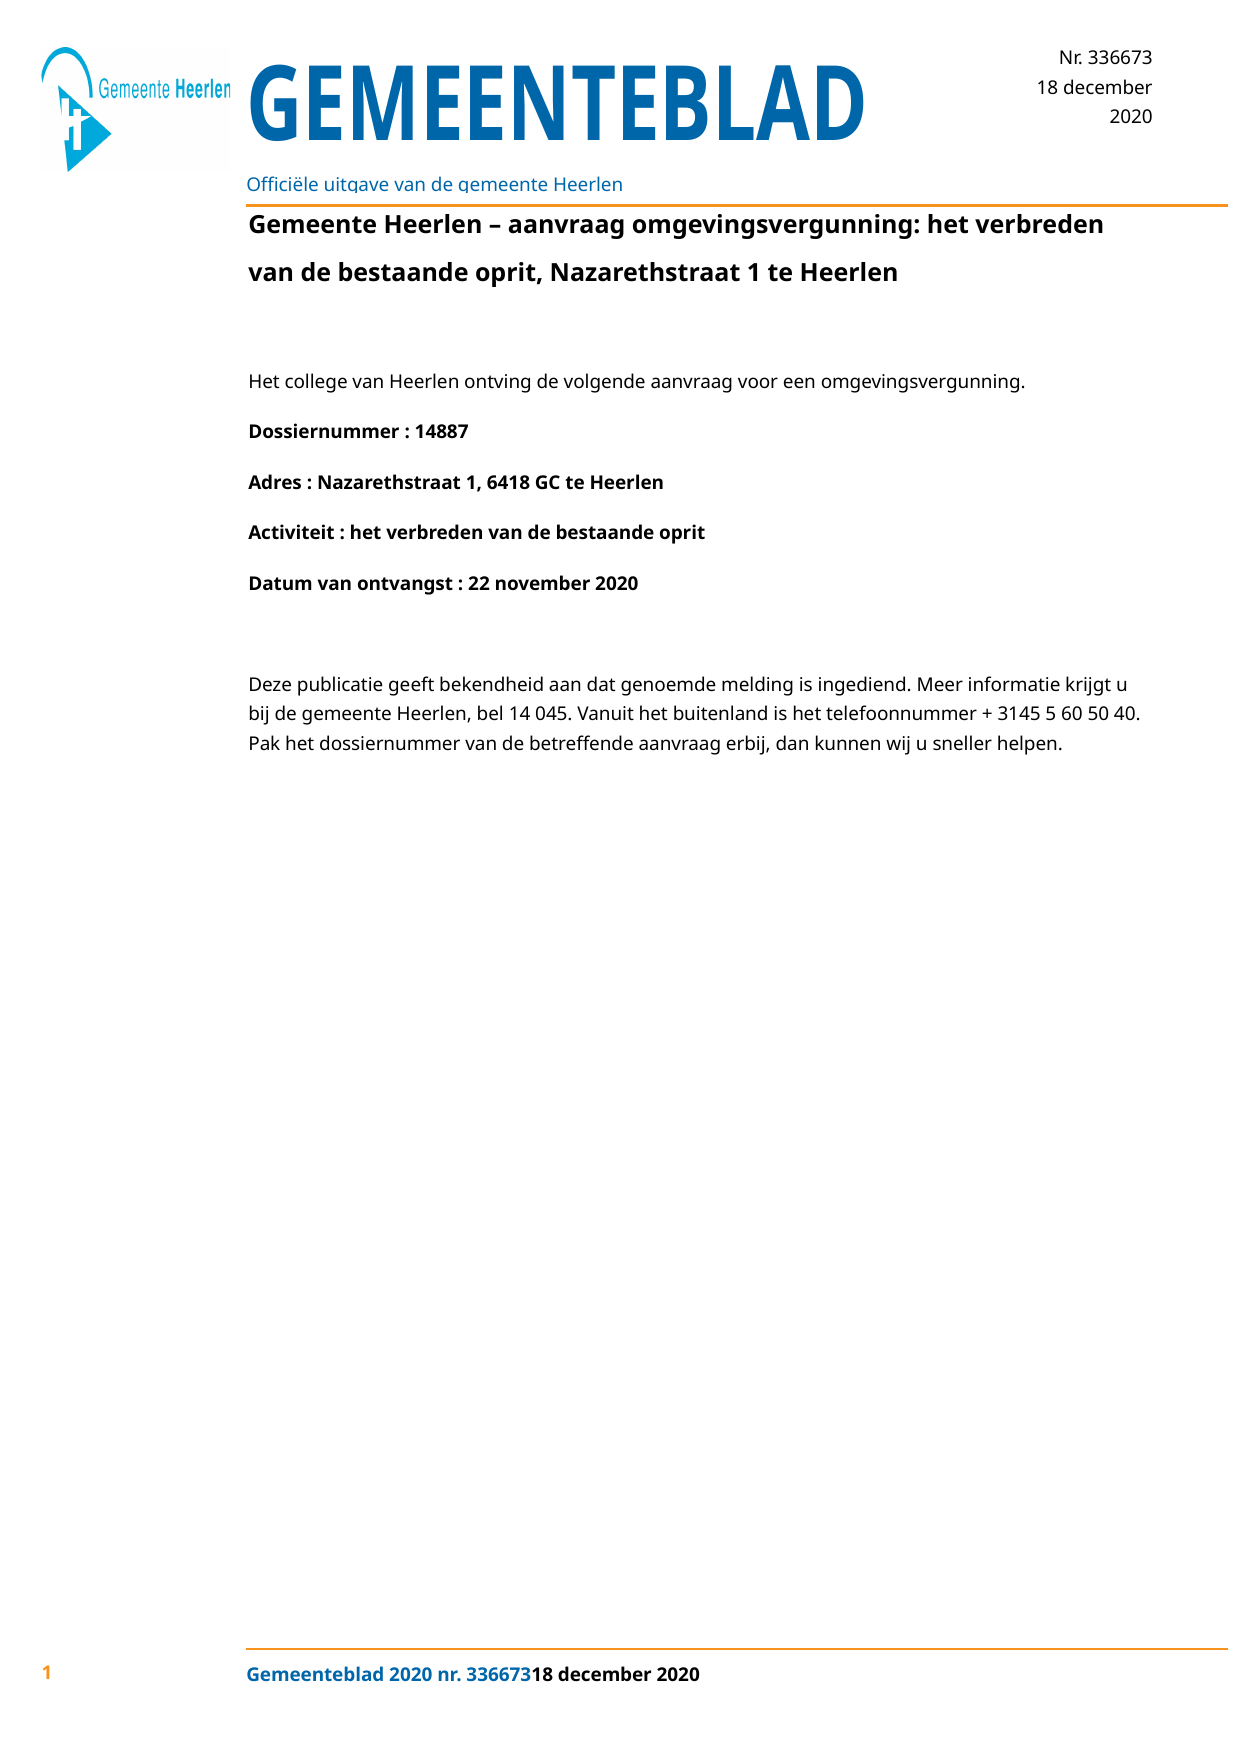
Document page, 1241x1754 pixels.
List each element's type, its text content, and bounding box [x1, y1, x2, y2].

text Het college van Heerlen ontving de volgende aanvraag voor een omgevingsvergunning. [248, 368, 1152, 394]
text Deze publicatie geeft bekendheid aan dat genoemde melding is ingediend. Meer informatie krijgt u bij de gemeente Heerlen, bel 14 045. Vanuit het buitenland is het telefoonnummer + 3145 5 60 50 40. Pak het dossiernummer van de betreffende aanvraag erbij, dan kunnen wij u sneller helpen. [248, 671, 1152, 756]
text Adres : Nazarethstraat 1, 6418 GC te Heerlen [248, 469, 1152, 495]
text Activiteit : het verbreden van de bestaande oprit [248, 519, 1152, 545]
picture [41, 47, 59, 70]
text Gemeente Heerlen – aanvraag omgevingsvergunning: het verbreden van de bestaande oprit, Nazarethstraat 1 te Heerlen [248, 207, 1152, 288]
text Dossiernummer : 14887 [248, 419, 1152, 444]
text Datum van ontvangst : 22 november 2020 [248, 570, 1152, 596]
picture [41, 47, 231, 172]
